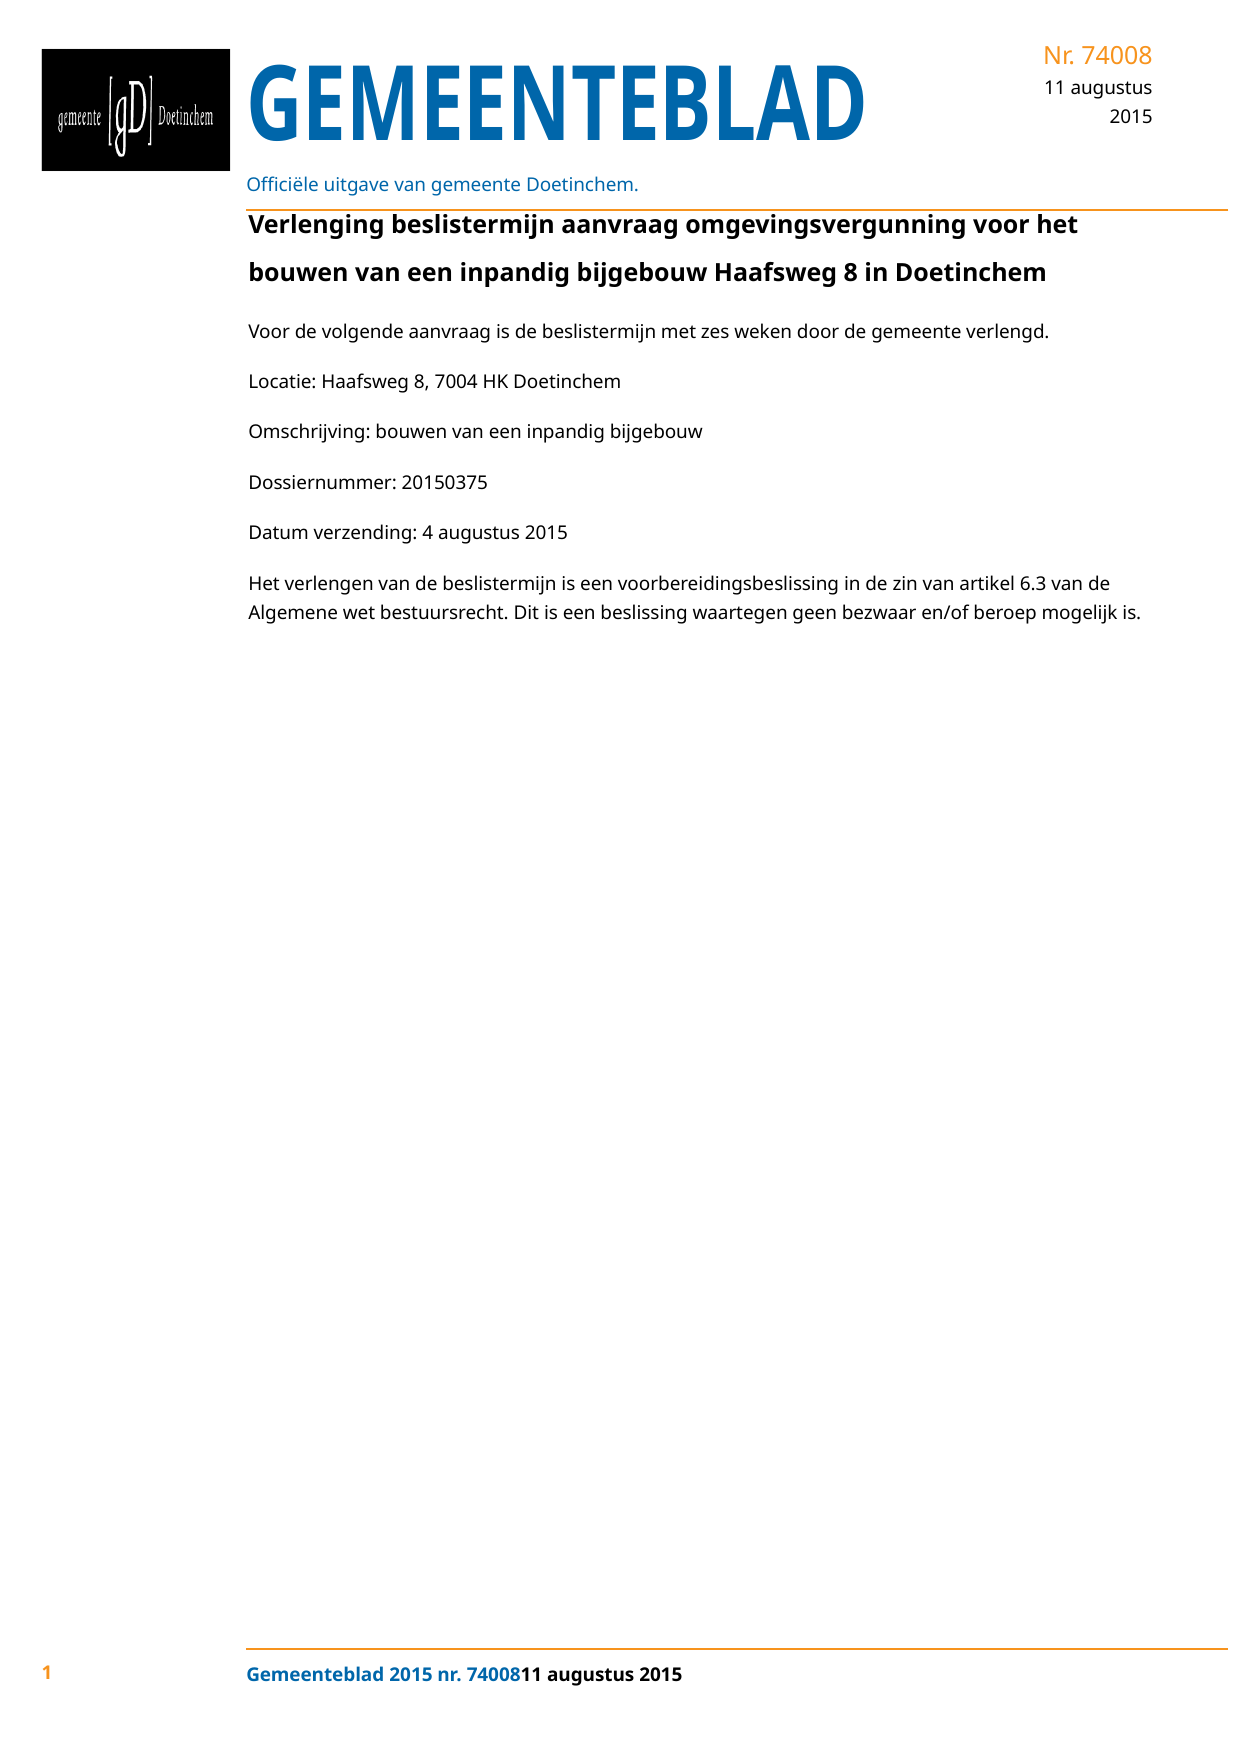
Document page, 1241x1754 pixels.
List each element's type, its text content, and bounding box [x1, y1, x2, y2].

picture [41, 47, 231, 172]
text Omschrijving: bouwen van een inpandig bijgebouw [248, 419, 1152, 444]
text Dossiernummer: 20150375 [248, 469, 1152, 495]
text Locatie: Haafsweg 8, 7004 HK Doetinchem [248, 368, 1152, 394]
text Verlenging beslistermijn aanvraag omgevingsvergunning voor het bouwen van een inpandig bijgebouw Haafsweg 8 in Doetinchem [248, 211, 1152, 288]
text Datum verzending: 4 augustus 2015 [248, 519, 1152, 545]
text Voor de volgende aanvraag is de beslistermijn met zes weken door de gemeente verlengd. [248, 318, 1152, 344]
text Het verlengen van de beslistermijn is een voorbereidingsbeslissing in de zin van artikel 6.3 van de Algemene wet bestuursrecht. Dit is een beslissing waartegen geen bezwaar en/of beroep mogelijk is. [248, 570, 1152, 625]
